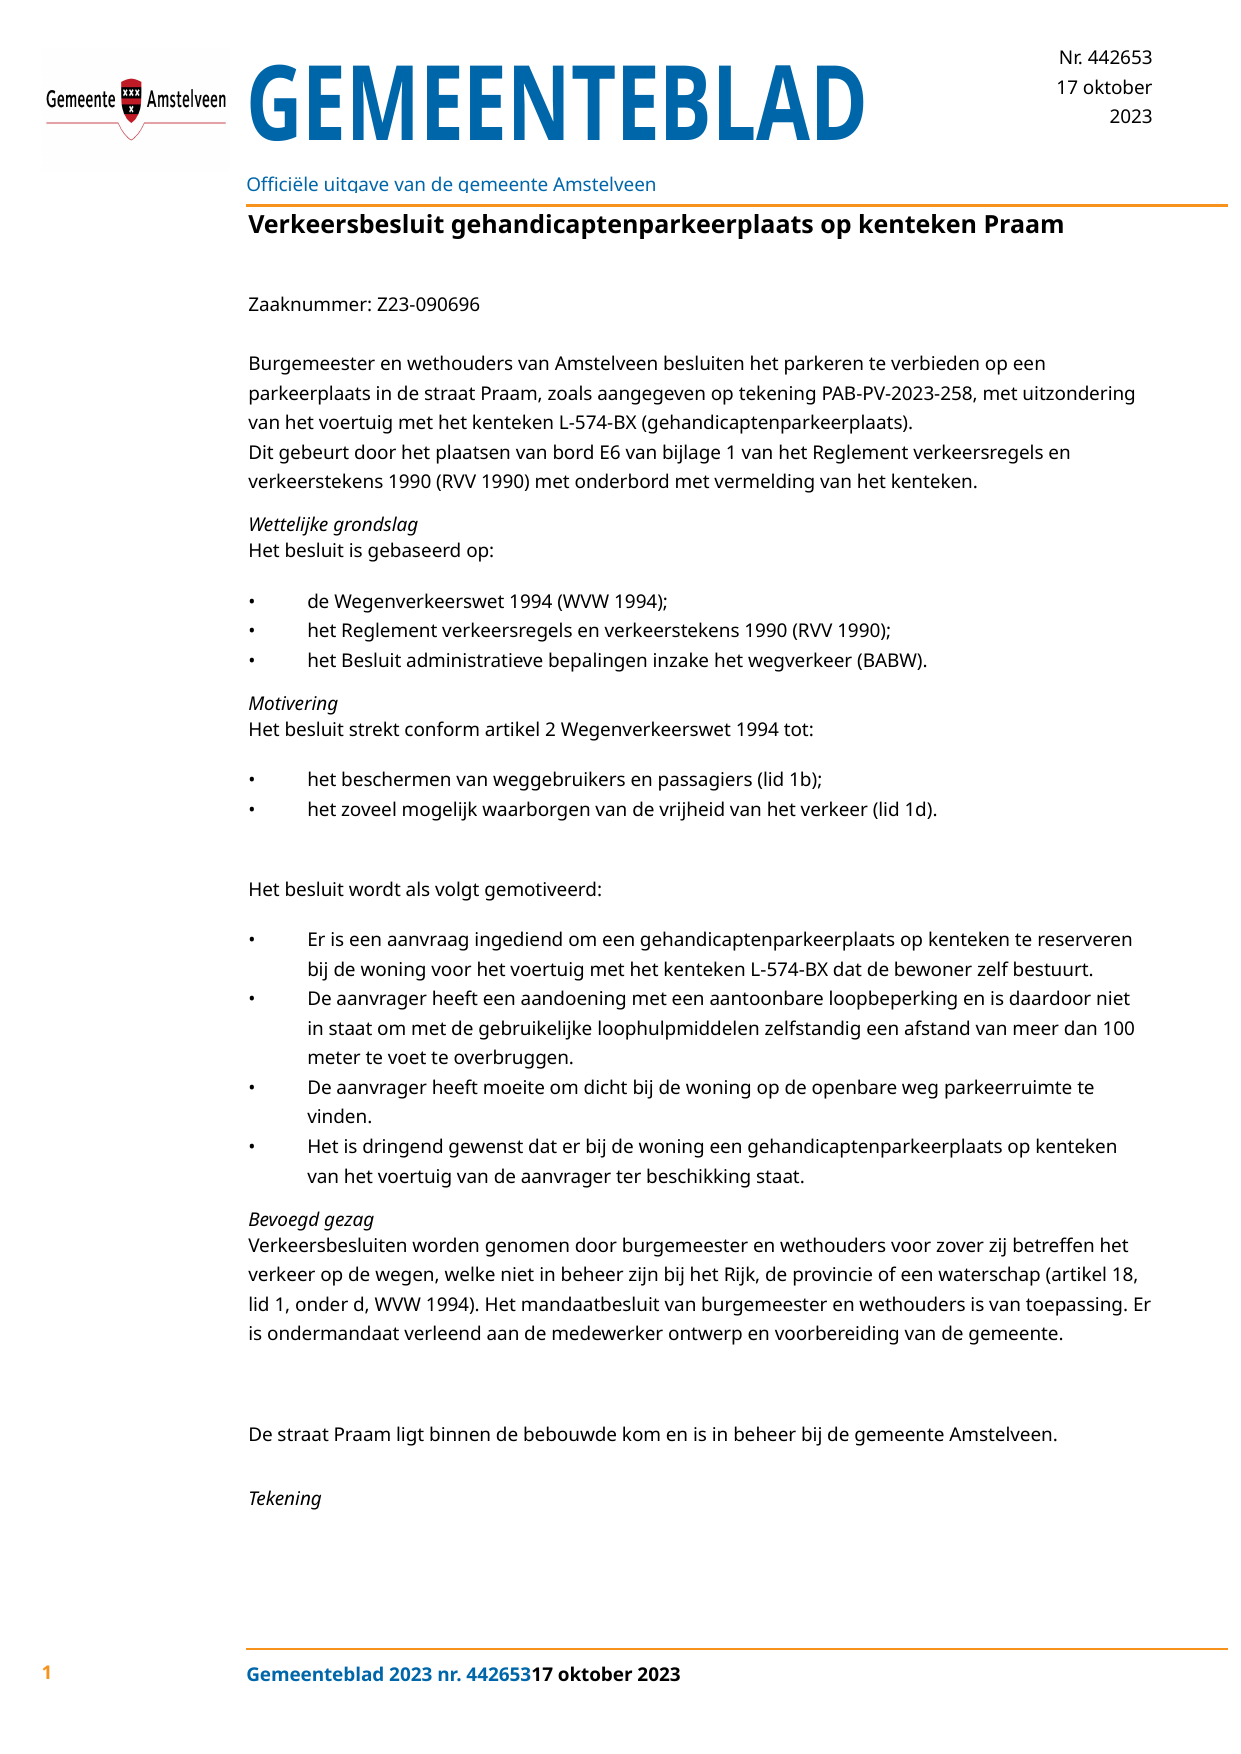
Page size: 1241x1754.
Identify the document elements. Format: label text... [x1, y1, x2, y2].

text Burgemeester en wethouders van Amstelveen besluiten het parkeren te verbieden op een parkeerplaats in de straat Praam, zoals aangegeven op tekening PAB-PV-2023-258, met uitzondering van het voertuig met het kenteken L-574-BX (gehandicaptenparkeerplaats). [248, 350, 1152, 435]
text Wettelijke grondslag [248, 512, 1152, 537]
text Verkeersbesluit gehandicaptenparkeerplaats op kenteken Praam [248, 207, 1152, 241]
text Bevoegd gezag [248, 1206, 1152, 1232]
list De aanvrager heeft een aandoening met een aantoonbare loopbeperking en is daardoor niet in staat om met de gebruikelijke loophulpmiddelen zelfstandig een afstand van meer dan 100 meter te voet te overbruggen. [248, 985, 1152, 1070]
text Tekening [248, 1485, 1152, 1511]
text Het besluit strekt conform artikel 2 Wegenverkeerswet 1994 tot: [248, 716, 1152, 742]
list Er is een aanvraag ingediend om een gehandicaptenparkeerplaats op kenteken te reserveren bij de woning voor het voertuig met het kenteken L-574-BX dat de bewoner zelf bestuurt. [248, 926, 1152, 982]
list het zoveel mogelijk waarborgen van de vrijheid van het verkeer (lid 1d). [248, 796, 1152, 822]
text De straat Praam ligt binnen de bebouwde kom en is in beheer bij de gemeente Amstelveen. [248, 1421, 1152, 1447]
text Dit gebeurt door het plaatsen van bord E6 van bijlage 1 van het Reglement verkeersregels en verkeerstekens 1990 (RVV 1990) met onderbord met vermelding van het kenteken. [248, 439, 1152, 494]
list De aanvrager heeft moeite om dicht bij de woning op de openbare weg parkeerruimte te vinden. [248, 1074, 1152, 1129]
text Zaaknummer: Z23-090696 [248, 291, 1152, 317]
text Het besluit wordt als volgt gemotiveerd: [248, 876, 1152, 902]
text Verkeersbesluiten worden genomen door burgemeester en wethouders voor zover zij betreffen het verkeer op de wegen, welke niet in beheer zijn bij het Rijk, de provincie of een waterschap (artikel 18, lid 1, onder d, WVW 1994). Het mandaatbesluit van burgemeester en wethouders is van toepassing. Er is ondermandaat verleend aan de medewerker ontwerp en voorbereiding van de gemeente. [248, 1232, 1152, 1346]
list het Reglement verkeersregels en verkeerstekens 1990 (RVV 1990); [248, 617, 1152, 643]
text Het besluit is gebaseerd op: [248, 537, 1152, 563]
list de Wegenverkeerswet 1994 (WVW 1994); [248, 588, 1152, 613]
list het Besluit administratieve bepalingen inzake het wegverkeer (BABW). [248, 647, 1152, 673]
picture [41, 47, 231, 172]
text Motivering [248, 690, 1152, 716]
list het beschermen van weggebruikers en passagiers (lid 1b); [248, 766, 1152, 792]
list Het is dringend gewenst dat er bij de woning een gehandicaptenparkeerplaats op kenteken van het voertuig van de aanvrager ter beschikking staat. [248, 1133, 1152, 1189]
